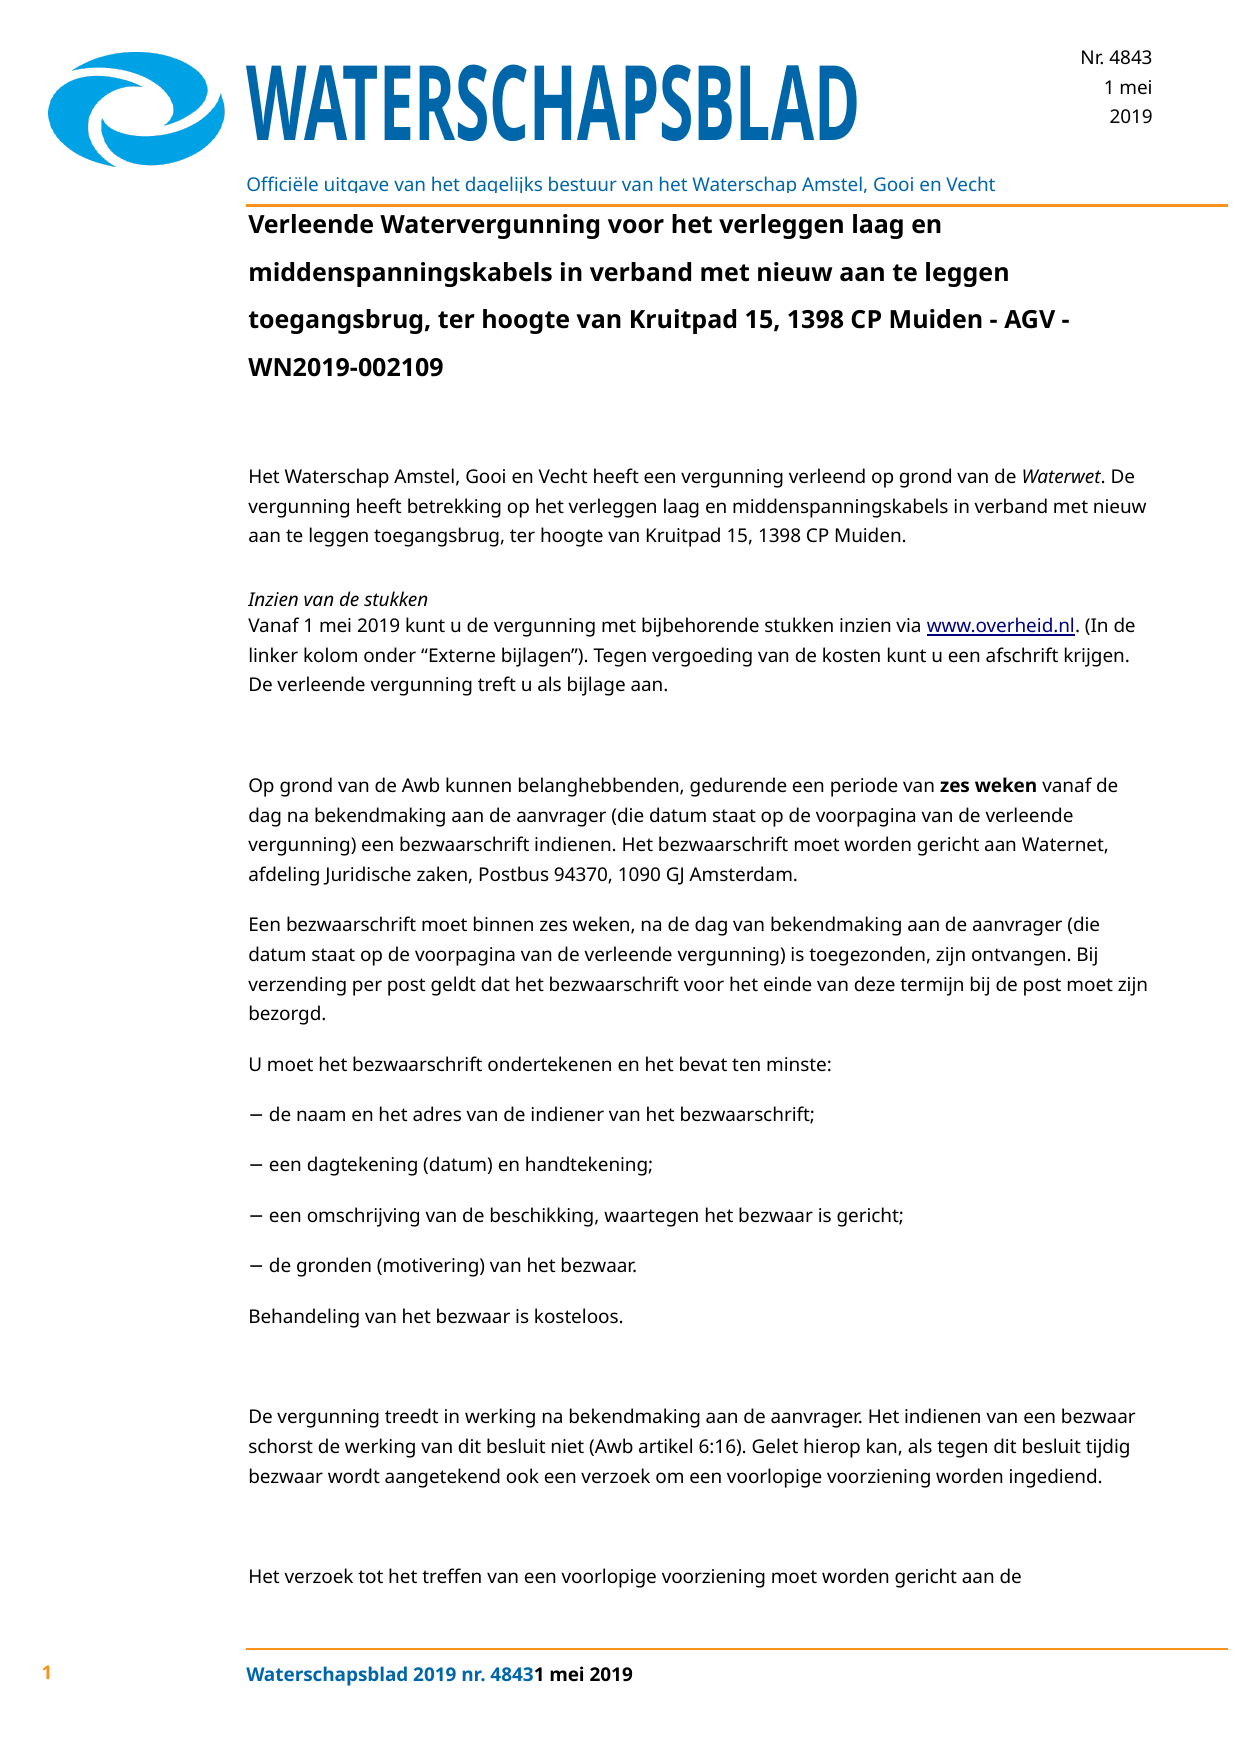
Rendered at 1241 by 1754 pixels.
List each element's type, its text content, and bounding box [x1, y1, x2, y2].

text − de naam en het adres van de indiener van het bezwaarschrift; [248, 1101, 1152, 1127]
text − de gronden (motivering) van het bezwaar. [248, 1252, 1152, 1278]
text Op grond van de Awb kunnen belanghebbenden, gedurende een periode van zes weken vanaf de dag na bekendmaking aan de aanvrager (die datum staat op de voorpagina van de verleende vergunning) een bezwaarschrift indienen. Het bezwaarschrift moet worden gericht aan Waternet, afdeling Juridische zaken, Postbus 94370, 1090 GJ Amsterdam. [248, 772, 1152, 887]
text − een dagtekening (datum) en handtekening; [248, 1152, 1152, 1177]
text Een bezwaarschrift moet binnen zes weken, na de dag van bekendmaking aan de aanvrager (die datum staat op de voorpagina van de verleende vergunning) is toegezonden, zijn ontvangen. Bij verzending per post geldt dat het bezwaarschrift voor het einde van deze termijn bij de post moet zijn bezorgd. [248, 912, 1152, 1026]
text − een omschrijving van de beschikking, waartegen het bezwaar is gericht; [248, 1202, 1152, 1228]
text Het verzoek tot het treffen van een voorlopige voorziening moet worden gericht aan de [248, 1564, 1152, 1589]
text U moet het bezwaarschrift ondertekenen en het bevat ten minste: [248, 1051, 1152, 1076]
text Inzien van de stukken [248, 587, 1152, 612]
picture [41, 47, 231, 172]
text De vergunning treedt in werking na bekendmaking aan de aanvrager. Het indienen van een bezwaar schorst de werking van dit besluit niet (Awb artikel 6:16). Gelet hierop kan, als tegen dit besluit tijdig bezwaar wordt aangetekend ook een verzoek om een voorlopige voorziening worden ingediend. [248, 1404, 1152, 1488]
text Vanaf 1 mei 2019 kunt u de vergunning met bijbehorende stukken inzien via www.overheid.nl. (In de linker kolom onder “Externe bijlagen”). Tegen vergoeding van de kosten kunt u een afschrift krijgen. De verleende vergunning treft u als bijlage aan. [248, 612, 1152, 697]
text Verleende Watervergunning voor het verleggen laag en middenspanningskabels in verband met nieuw aan te leggen toegangsbrug, ter hoogte van Kruitpad 15, 1398 CP Muiden - AGV - WN2019-002109 [248, 207, 1152, 384]
text Behandeling van het bezwaar is kosteloos. [248, 1303, 1152, 1328]
text Het Waterschap Amstel, Gooi en Vecht heeft een vergunning verleend op grond van de Waterwet. De vergunning heeft betrekking op het verleggen laag en middenspanningskabels in verband met nieuw aan te leggen toegangsbrug, ter hoogte van Kruitpad 15, 1398 CP Muiden. [248, 463, 1152, 548]
